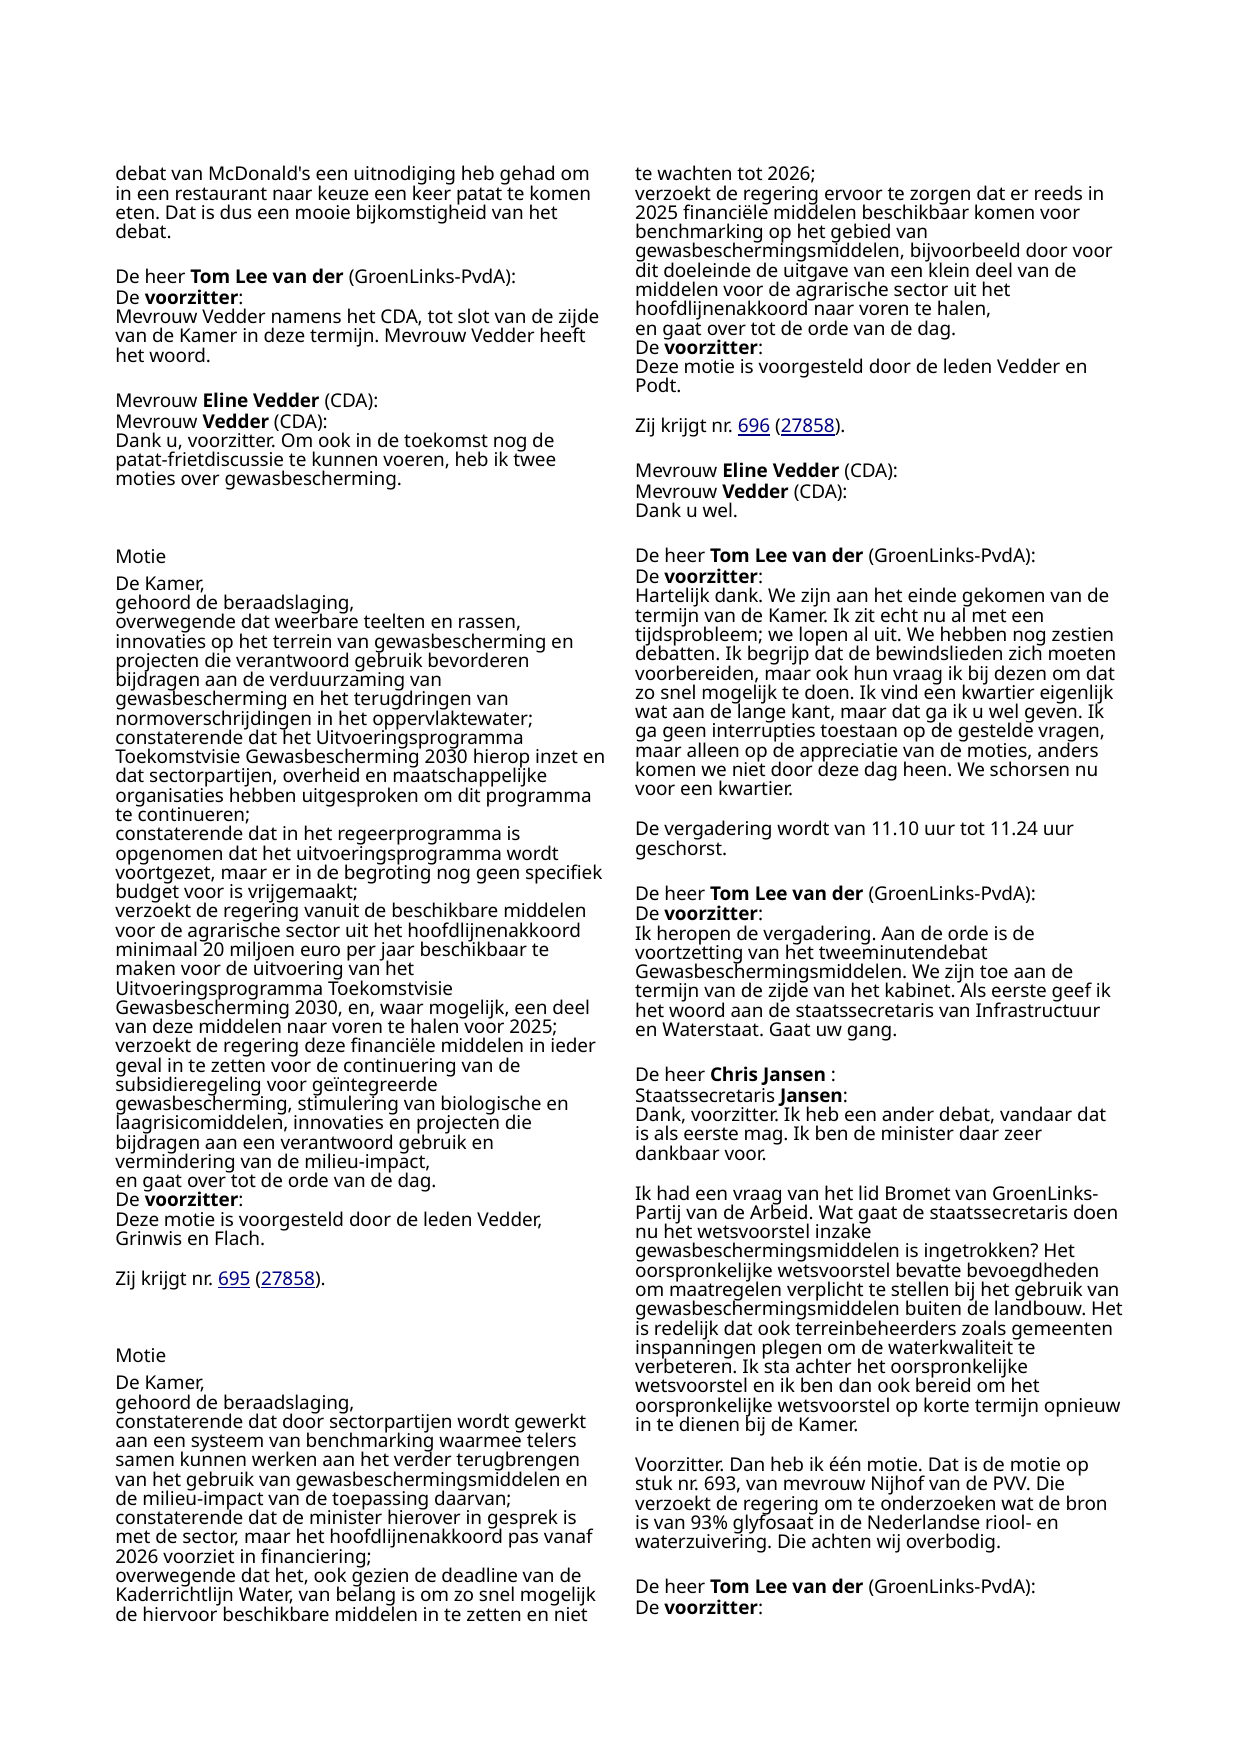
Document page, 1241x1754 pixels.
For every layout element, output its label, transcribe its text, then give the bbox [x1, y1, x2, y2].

text De voorzitter: [635, 568, 1125, 587]
text overwegende dat het, ook gezien de deadline van de Kaderrichtlijn Water, van belang is om zo snel mogelijk de hiervoor beschikbare middelen in te zetten en niet [115, 1567, 605, 1625]
text De voorzitter: [115, 289, 605, 308]
text verzoekt de regering deze financiële middelen in ieder geval in te zetten voor de continuering van de subsidieregeling voor geïntegreerde gewasbescherming, stimulering van biologische en laagrisicomiddelen, innovaties en projecten die bijdragen aan een verantwoord gebruik en vermindering van de milieu-impact, [115, 1037, 605, 1172]
text De voorzitter: [635, 339, 1125, 358]
text verzoekt de regering vanuit de beschikbare middelen voor de agrarische sector uit het hoofdlijnenakkoord minimaal 20 miljoen euro per jaar beschikbaar te maken voor de uitvoering van het Uitvoeringsprogramma Toekomstvisie Gewasbescherming 2030, en, waar mogelijk, een deel van deze middelen naar voren te halen voor 2025; [115, 902, 605, 1037]
text Dank, voorzitter. Ik heb een ander debat, vandaar dat is als eerste mag. Ik ben de minister daar zeer dankbaar voor. [635, 1106, 1125, 1164]
text Motie [115, 543, 605, 569]
text en gaat over tot de orde van de dag. [115, 1172, 605, 1191]
text De voorzitter: [115, 1191, 605, 1211]
text De voorzitter: [635, 905, 1125, 925]
text verzoekt de regering ervoor te zorgen dat er reeds in 2025 financiële middelen beschikbaar komen voor benchmarking op het gebied van gewasbeschermingsmiddelen, bijvoorbeeld door voor dit doeleinde de uitgave van een klein deel van de middelen voor de agrarische sector uit het hoofdlijnenakkoord naar voren te halen, [635, 184, 1125, 319]
text constaterende dat in het regeerprogramma is opgenomen dat het uitvoeringsprogramma wordt voortgezet, maar er in de begroting nog geen specifiek budget voor is vrijgemaakt; [115, 825, 605, 902]
text gehoord de beraadslaging, [115, 1394, 605, 1413]
text De vergadering wordt van 11.10 uur tot 11.24 uur geschorst. [635, 820, 1125, 859]
text De Kamer, [115, 1374, 605, 1394]
text Zij krijgt nr. 696 (27858). [635, 417, 1125, 437]
text Motie [115, 1343, 605, 1368]
text De heer Tom Lee van der (GroenLinks-PvdA): [635, 1573, 1125, 1599]
text Hartelijk dank. We zijn aan het einde gekomen van de termijn van de Kamer. Ik zit echt nu al met een tijdsprobleem; we lopen al uit. We hebben nog zestien debatten. Ik begrijp dat de bewindslieden zich moeten voorbereiden, maar ook hun vraag ik bij dezen om dat zo snel mogelijk te doen. Ik vind een kwartier eigenlijk wat aan de lange kant, maar dat ga ik u wel geven. Ik ga geen interrupties toestaan op de gestelde vragen, maar alleen op de appreciatie van de moties, anders komen we niet door deze dag heen. We schorsen nu voor een kwartier. [635, 587, 1125, 799]
text Mevrouw Vedder namens het CDA, tot slot van de zijde van de Kamer in deze termijn. Mevrouw Vedder heeft het woord. [115, 308, 605, 366]
text Dank u, voorzitter. Om ook in de toekomst nog de patat-frietdiscussie te kunnen voeren, heb ik twee moties over gewasbescherming. [115, 432, 605, 490]
text gehoord de beraadslaging, [115, 594, 605, 613]
text De heer Chris Jansen : [635, 1061, 1125, 1087]
text De Kamer, [115, 575, 605, 594]
text De voorzitter: [635, 1599, 1125, 1618]
text Staatssecretaris Jansen: [635, 1087, 1125, 1106]
text constaterende dat door sectorpartijen wordt gewerkt aan een systeem van benchmarking waarmee telers samen kunnen werken aan het verder terugbrengen van het gebruik van gewasbeschermingsmiddelen en de milieu-impact van de toepassing daarvan; [115, 1413, 605, 1509]
text Mevrouw Vedder (CDA): [635, 483, 1125, 502]
text overwegende dat weerbare teelten en rassen, innovaties op het terrein van gewasbescherming en projecten die verantwoord gebruik bevorderen bijdragen aan de verduurzaming van gewasbescherming en het terugdringen van normoverschrijdingen in het oppervlaktewater; [115, 613, 605, 729]
text debat van McDonald's een uitnodiging heb gehad om in een restaurant naar keuze een keer patat te komen eten. Dat is dus een mooie bijkomstigheid van het debat. [115, 165, 605, 242]
text De heer Tom Lee van der (GroenLinks-PvdA): [115, 263, 605, 289]
text Mevrouw Eline Vedder (CDA): [115, 387, 605, 413]
text constaterende dat de minister hierover in gesprek is met de sector, maar het hoofdlijnenakkoord pas vanaf 2026 voorziet in financiering; [115, 1509, 605, 1567]
text Mevrouw Vedder (CDA): [115, 413, 605, 432]
text en gaat over tot de orde van de dag. [635, 319, 1125, 339]
text constaterende dat het Uitvoeringsprogramma Toekomstvisie Gewasbescherming 2030 hierop inzet en dat sectorpartijen, overheid en maatschappelijke organisaties hebben uitgesproken om dit programma te continueren; [115, 729, 605, 825]
text te wachten tot 2026; [635, 165, 1125, 184]
text De heer Tom Lee van der (GroenLinks-PvdA): [635, 542, 1125, 568]
text Mevrouw Eline Vedder (CDA): [635, 457, 1125, 483]
text Deze motie is voorgesteld door de leden Vedder en Podt. [635, 358, 1125, 397]
text Ik heropen de vergadering. Aan de orde is de voortzetting van het tweeminutendebat Gewasbeschermingsmiddelen. We zijn toe aan de termijn van de zijde van het kabinet. Als eerste geef ik het woord aan de staatssecretaris van Infrastructuur en Waterstaat. Gaat uw gang. [635, 925, 1125, 1040]
text Zij krijgt nr. 695 (27858). [115, 1270, 605, 1289]
text Ik had een vraag van het lid Bromet van GroenLinks-Partij van de Arbeid. Wat gaat de staatssecretaris doen nu het wetsvoorstel inzake gewasbeschermingsmiddelen is ingetrokken? Het oorspronkelijke wetsvoorstel bevatte bevoegdheden om maatregelen verplicht te stellen bij het gebruik van gewasbeschermingsmiddelen buiten de landbouw. Het is redelijk dat ook terreinbeheerders zoals gemeenten inspanningen plegen om de waterkwaliteit te verbeteren. Ik sta achter het oorspronkelijke wetsvoorstel en ik ben dan ook bereid om het oorspronkelijke wetsvoorstel op korte termijn opnieuw in te dienen bij de Kamer. [635, 1185, 1125, 1435]
text De heer Tom Lee van der (GroenLinks-PvdA): [635, 880, 1125, 905]
text Voorzitter. Dan heb ik één motie. Dat is de motie op stuk nr. 693, van mevrouw Nijhof van de PVV. Die verzoekt de regering om te onderzoeken wat de bron is van 93% glyfosaat in de Nederlandse riool- en waterzuivering. Die achten wij overbodig. [635, 1456, 1125, 1552]
text Deze motie is voorgesteld door de leden Vedder, Grinwis en Flach. [115, 1211, 605, 1249]
text Dank u wel. [635, 502, 1125, 522]
